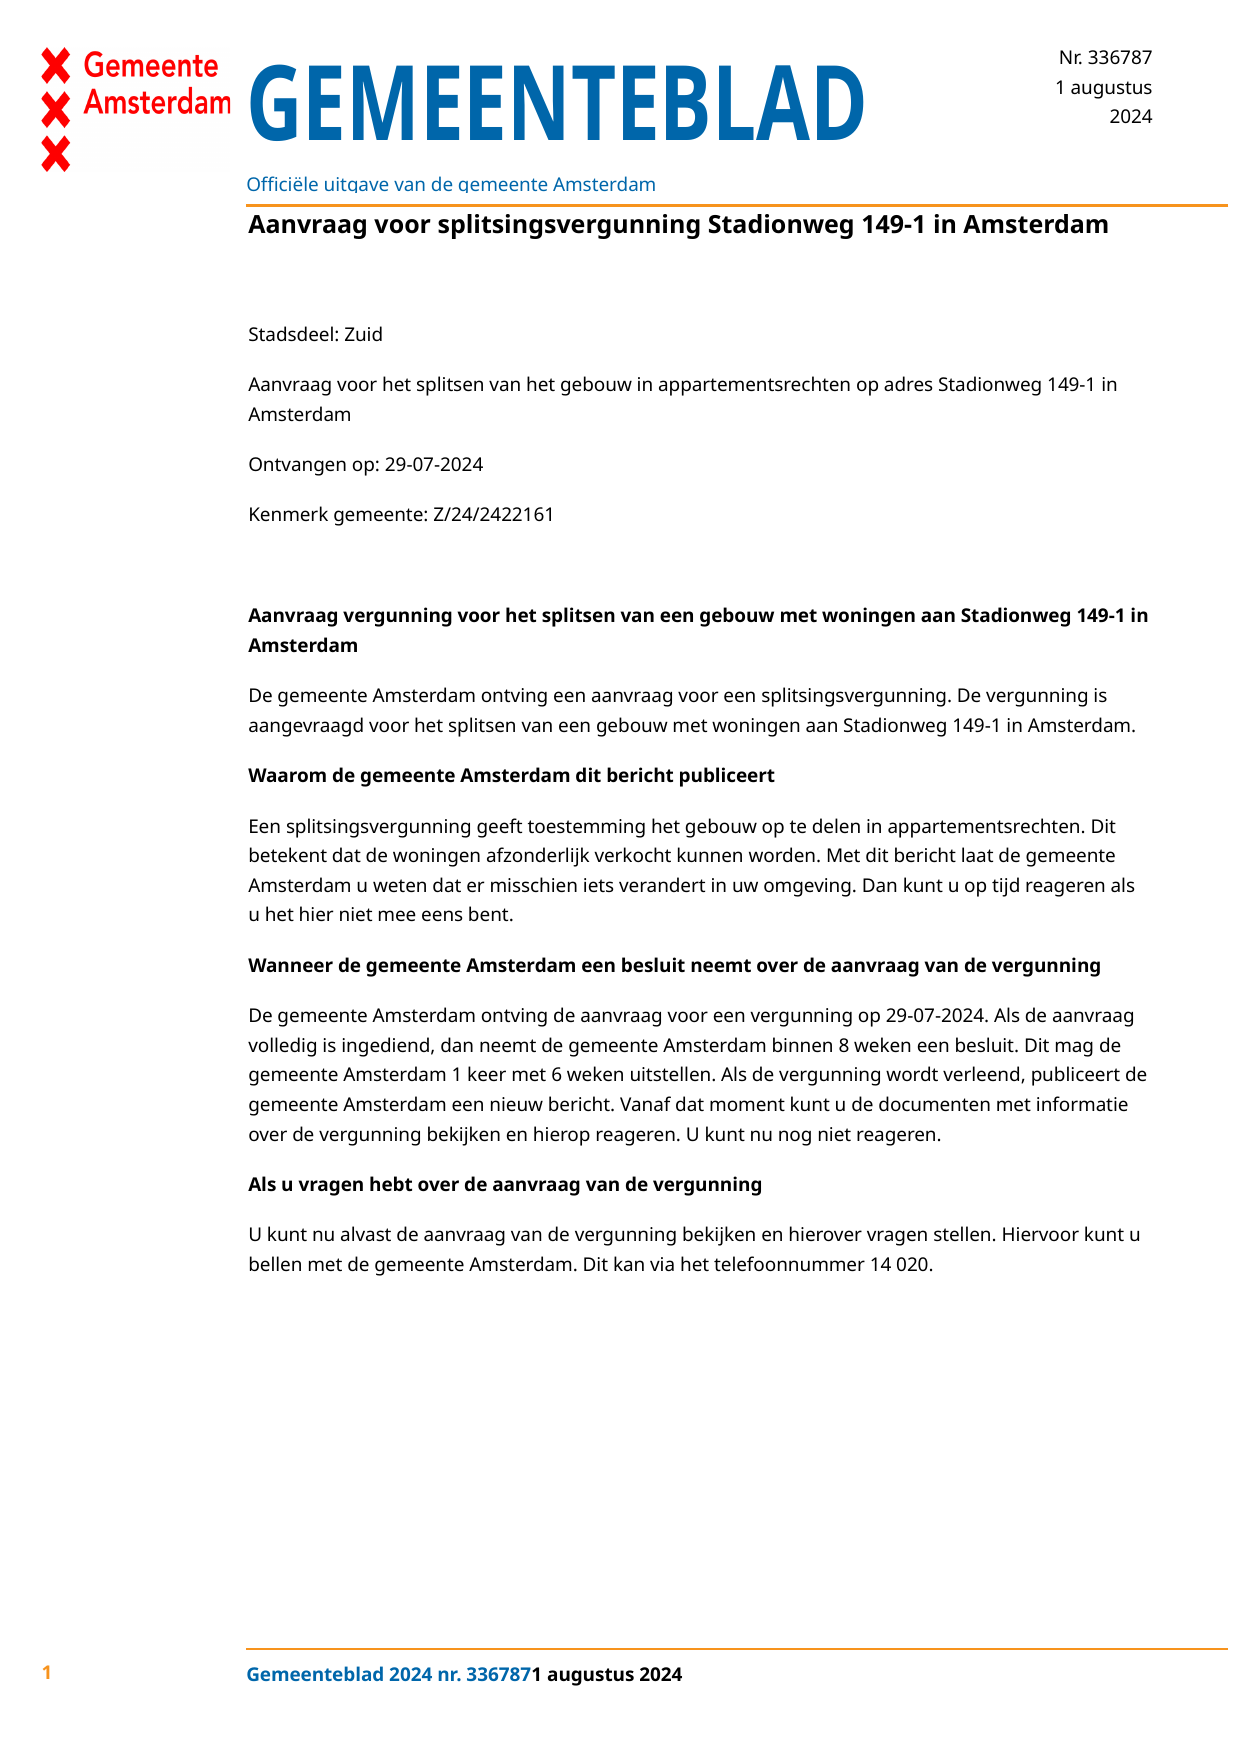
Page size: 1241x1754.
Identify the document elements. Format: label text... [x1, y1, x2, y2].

picture [41, 47, 231, 172]
text Ontvangen op: 29-07-2024 [248, 451, 1152, 477]
text Aanvraag voor splitsingsvergunning Stadionweg 149-1 in Amsterdam [248, 207, 1152, 241]
text Een splitsingsvergunning geeft toestemming het gebouw op te delen in appartementsrechten. Dit betekent dat de woningen afzonderlijk verkocht kunnen worden. Met dit bericht laat de gemeente Amsterdam u weten dat er misschien iets verandert in uw omgeving. Dan kunt u op tijd reageren als u het hier niet mee eens bent. [248, 813, 1152, 927]
text Waarom de gemeente Amsterdam dit bericht publiceert [248, 762, 1152, 788]
text Aanvraag voor het splitsen van het gebouw in appartementsrechten op adres Stadionweg 149-1 in Amsterdam [248, 371, 1152, 426]
text De gemeente Amsterdam ontving de aanvraag voor een vergunning op 29-07-2024. Als de aanvraag volledig is ingediend, dan neemt de gemeente Amsterdam binnen 8 weken een besluit. Dit mag de gemeente Amsterdam 1 keer met 6 weken uitstellen. Als de vergunning wordt verleend, publiceert de gemeente Amsterdam een nieuw bericht. Vanaf dat moment kunt u de documenten met informatie over de vergunning bekijken en hierop reageren. U kunt nu nog niet reageren. [248, 1002, 1152, 1146]
text Stadsdeel: Zuid [248, 321, 1152, 346]
text Als u vragen hebt over de aanvraag van de vergunning [248, 1171, 1152, 1197]
text Wanneer de gemeente Amsterdam een besluit neemt over de aanvraag van de vergunning [248, 952, 1152, 978]
text Kenmerk gemeente: Z/24/2422161 [248, 502, 1152, 527]
text De gemeente Amsterdam ontving een aanvraag voor een splitsingsvergunning. De vergunning is aangevraagd voor het splitsen van een gebouw met woningen aan Stadionweg 149-1 in Amsterdam. [248, 682, 1152, 738]
text U kunt nu alvast de aanvraag van de vergunning bekijken en hierover vragen stellen. Hiervoor kunt u bellen met de gemeente Amsterdam. Dit kan via het telefoonnummer 14 020. [248, 1222, 1152, 1277]
text Aanvraag vergunning voor het splitsen van een gebouw met woningen aan Stadionweg 149-1 in Amsterdam [248, 602, 1152, 658]
